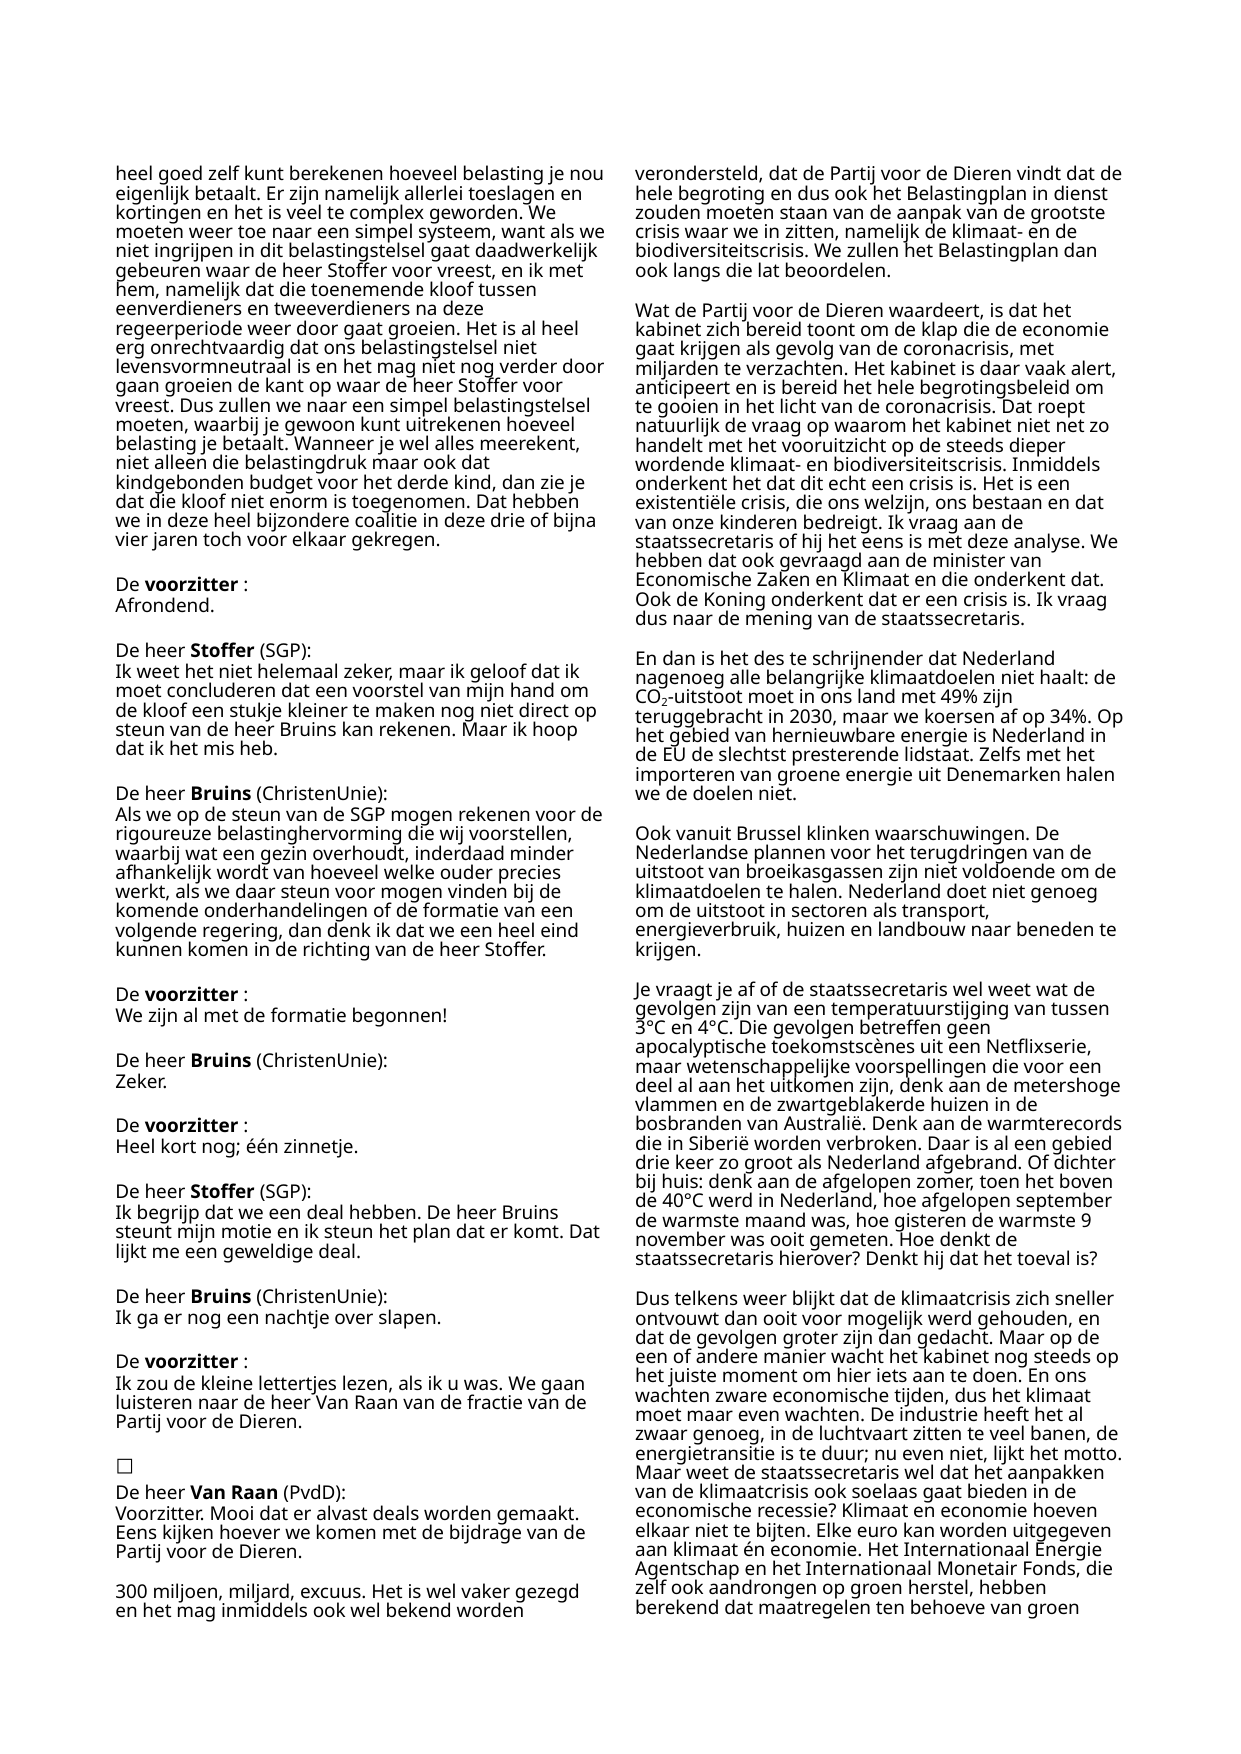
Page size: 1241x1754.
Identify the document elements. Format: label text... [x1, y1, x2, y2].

text 300 miljoen, miljard, excuus. Het is wel vaker gezegd en het mag inmiddels ook wel bekend worden [115, 1583, 605, 1622]
text Ik weet het niet helemaal zeker, maar ik geloof dat ik moet concluderen dat een voorstel van mijn hand om de kloof een stukje kleiner te maken nog niet direct op steun van de heer Bruins kan rekenen. Maar ik hoop dat ik het mis heb. [115, 663, 605, 759]
text De heer Stoffer (SGP): [115, 637, 605, 663]
text Heel kort nog; één zinnetje. [115, 1138, 605, 1158]
text ⬜ [115, 1453, 605, 1479]
text De voorzitter : [115, 1113, 605, 1138]
text De heer Stoffer (SGP): [115, 1178, 605, 1204]
text Ik zou de kleine lettertjes lezen, als ik u was. We gaan luisteren naar de heer Van Raan van de fractie van de Partij voor de Dieren. [115, 1374, 605, 1432]
text Dus telkens weer blijkt dat de klimaatcrisis zich sneller ontvouwt dan ooit voor mogelijk werd gehouden, en dat de gevolgen groter zijn dan gedacht. Maar op de een of andere manier wacht het kabinet nog steeds op het juiste moment om hier iets aan te doen. En ons wachten zware economische tijden, dus het klimaat moet maar even wachten. De industrie heeft het al zwaar genoeg, in de luchtvaart zitten te veel banen, de energietransitie is te duur; nu even niet, lijkt het motto. Maar weet de staatssecretaris wel dat het aanpakken van de klimaatcrisis ook soelaas gaat bieden in de economische recessie? Klimaat en economie hoeven elkaar niet te bijten. Elke euro kan worden uitgegeven aan klimaat én economie. Het Internationaal Energie Agentschap en het Internationaal Monetair Fonds, die zelf ook aandrongen op groen herstel, hebben berekend dat maatregelen ten behoeve van groen [635, 1290, 1125, 1618]
text De heer Bruins (ChristenUnie): [115, 780, 605, 806]
text Zeker. [115, 1073, 605, 1092]
text De heer Bruins (ChristenUnie): [115, 1283, 605, 1309]
text En dan is het des te schrijnender dat Nederland nagenoeg alle belangrijke klimaatdoelen niet haalt: de CO2-uitstoot moet in ons land met 49% zijn teruggebracht in 2030, maar we koersen af op 34%. Op het gebied van hernieuwbare energie is Nederland in de EU de slechtst presterende lidstaat. Zelfs met het importeren van groene energie uit Denemarken halen we de doelen niet. [635, 650, 1125, 804]
text Wat de Partij voor de Dieren waardeert, is dat het kabinet zich bereid toont om de klap die de economie gaat krijgen als gevolg van de coronacrisis, met miljarden te verzachten. Het kabinet is daar vaak alert, anticipeert en is bereid het hele begrotingsbeleid om te gooien in het licht van de coronacrisis. Dat roept natuurlijk de vraag op waarom het kabinet niet net zo handelt met het vooruitzicht op de steeds dieper wordende klimaat- en biodiversiteitscrisis. Inmiddels onderkent het dat dit echt een crisis is. Het is een existentiële crisis, die ons welzijn, ons bestaan en dat van onze kinderen bedreigt. Ik vraag aan de staatssecretaris of hij het eens is met deze analyse. We hebben dat ook gevraagd aan de minister van Economische Zaken en Klimaat en die onderkent dat. Ook de Koning onderkent dat er een crisis is. Ik vraag dus naar de mening van de staatssecretaris. [635, 302, 1125, 629]
text De voorzitter : [115, 981, 605, 1007]
text Afrondend. [115, 597, 605, 617]
text We zijn al met de formatie begonnen! [115, 1007, 605, 1026]
text De voorzitter : [115, 1349, 605, 1374]
text Ik ga er nog een nachtje over slapen. [115, 1309, 605, 1328]
text De heer Van Raan (PvdD): [115, 1479, 605, 1504]
text Voorzitter. Mooi dat er alvast deals worden gemaakt. Eens kijken hoever we komen met de bijdrage van de Partij voor de Dieren. [115, 1504, 605, 1562]
text De voorzitter : [115, 572, 605, 597]
text Ook vanuit Brussel klinken waarschuwingen. De Nederlandse plannen voor het terugdringen van de uitstoot van broeikasgassen zijn niet voldoende om de klimaatdoelen te halen. Nederland doet niet genoeg om de uitstoot in sectoren als transport, energieverbruik, huizen en landbouw naar beneden te krijgen. [635, 825, 1125, 960]
text heel goed zelf kunt berekenen hoeveel belasting je nou eigenlijk betaalt. Er zijn namelijk allerlei toeslagen en kortingen en het is veel te complex geworden. We moeten weer toe naar een simpel systeem, want als we niet ingrijpen in dit belastingstelsel gaat daadwerkelijk gebeuren waar de heer Stoffer voor vreest, en ik met hem, namelijk dat die toenemende kloof tussen eenverdieners en tweeverdieners na deze regeerperiode weer door gaat groeien. Het is al heel erg onrechtvaardig dat ons belastingstelsel niet levensvormneutraal is en het mag niet nog verder door gaan groeien de kant op waar de heer Stoffer voor vreest. Dus zullen we naar een simpel belastingstelsel moeten, waarbij je gewoon kunt uitrekenen hoeveel belasting je betaalt. Wanneer je wel alles meerekent, niet alleen die belastingdruk maar ook dat kindgebonden budget voor het derde kind, dan zie je dat die kloof niet enorm is toegenomen. Dat hebben we in deze heel bijzondere coalitie in deze drie of bijna vier jaren toch voor elkaar gekregen. [115, 165, 605, 551]
text De heer Bruins (ChristenUnie): [115, 1047, 605, 1073]
text verondersteld, dat de Partij voor de Dieren vindt dat de hele begroting en dus ook het Belastingplan in dienst zouden moeten staan van de aanpak van de grootste crisis waar we in zitten, namelijk de klimaat- en de biodiversiteitscrisis. We zullen het Belastingplan dan ook langs die lat beoordelen. [635, 165, 1125, 281]
text Als we op de steun van de SGP mogen rekenen voor de rigoureuze belastinghervorming die wij voorstellen, waarbij wat een gezin overhoudt, inderdaad minder afhankelijk wordt van hoeveel welke ouder precies werkt, als we daar steun voor mogen vinden bij de komende onderhandelingen of de formatie van een volgende regering, dan denk ik dat we een heel eind kunnen komen in de richting van de heer Stoffer. [115, 806, 605, 960]
text Je vraagt je af of de staatssecretaris wel weet wat de gevolgen zijn van een temperatuurstijging van tussen 3°C en 4°C. Die gevolgen betreffen geen apocalyptische toekomstscènes uit een Netflixserie, maar wetenschappelijke voorspellingen die voor een deel al aan het uitkomen zijn, denk aan de metershoge vlammen en de zwartgeblakerde huizen in de bosbranden van Australië. Denk aan de warmterecords die in Siberië worden verbroken. Daar is al een gebied drie keer zo groot als Nederland afgebrand. Of dichter bij huis: denk aan de afgelopen zomer, toen het boven de 40°C werd in Nederland, hoe afgelopen september de warmste maand was, hoe gisteren de warmste 9 november was ooit gemeten. Hoe denkt de staatssecretaris hierover? Denkt hij dat het toeval is? [635, 981, 1125, 1269]
text Ik begrijp dat we een deal hebben. De heer Bruins steunt mijn motie en ik steun het plan dat er komt. Dat lijkt me een geweldige deal. [115, 1204, 605, 1262]
